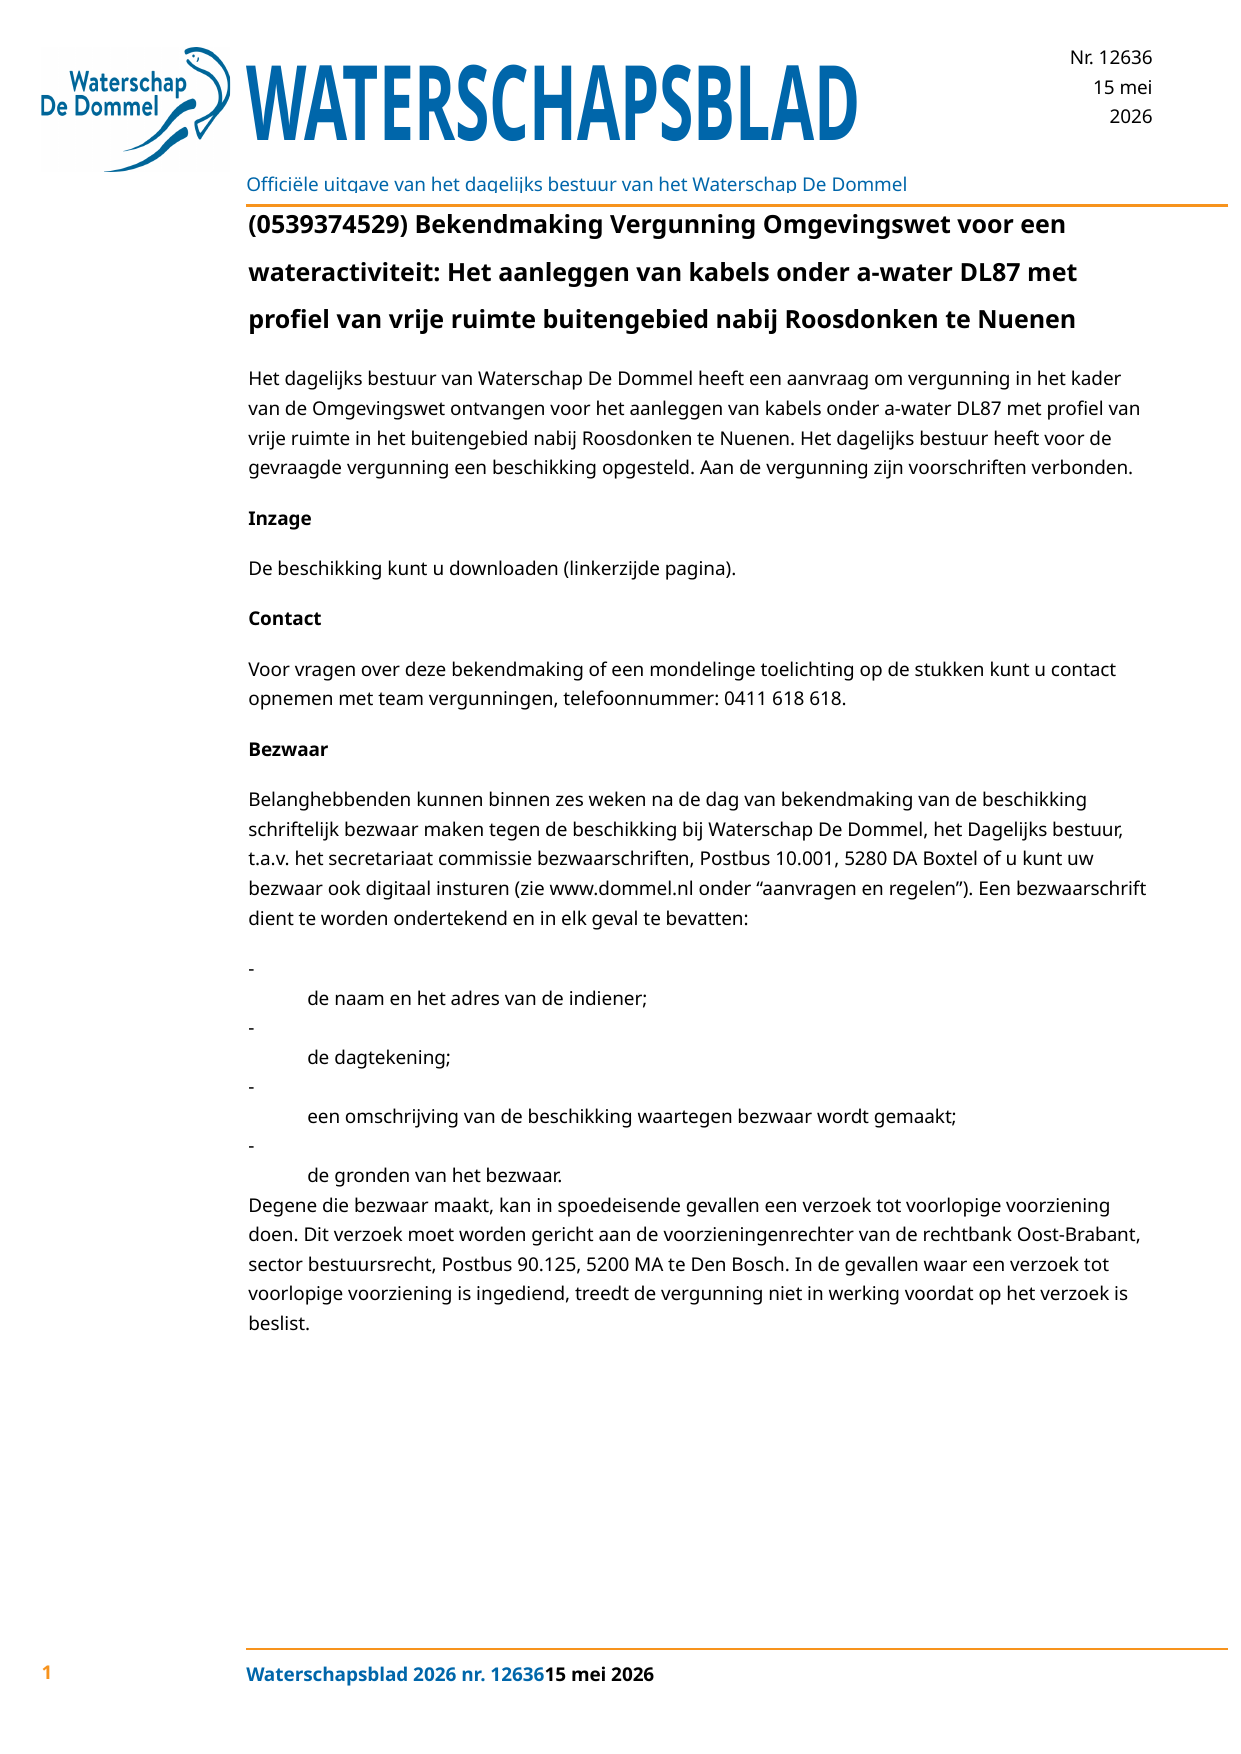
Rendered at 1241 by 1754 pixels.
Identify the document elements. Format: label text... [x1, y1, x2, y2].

picture [45, 99, 51, 111]
list de dagtekening; [248, 1044, 1152, 1069]
text De beschikking kunt u downloaden (linkerzijde pagina). [248, 555, 1152, 581]
text (0539374529) Bekendmaking Vergunning Omgevingswet voor een wateractiviteit: Het aanleggen van kabels onder a-water DL87 met profiel van vrije ruimte buitengebied nabij Roosdonken te Nuenen [248, 207, 1152, 336]
picture [41, 47, 231, 172]
text Contact [248, 606, 1152, 631]
text Degene die bezwaar maakt, kan in spoedeisende gevallen een verzoek tot voorlopige voorziening doen. Dit verzoek moet worden gericht aan de voorzieningenrechter van de rechtbank Oost-Brabant, sector bestuursrecht, Postbus 90.125, 5200 MA te Den Bosch. In de gevallen waar een verzoek tot voorlopige voorziening is ingediend, treedt de vergunning niet in werking voordat op het verzoek is beslist. [248, 1192, 1152, 1336]
picture [198, 118, 210, 131]
text Het dagelijks bestuur van Waterschap De Dommel heeft een aanvraag om vergunning in het kader van de Omgevingswet ontvangen voor het aanleggen van kabels onder a-water DL87 met profiel van vrije ruimte in het buitengebied nabij Roosdonken te Nuenen. Het dagelijks bestuur heeft voor de gevraagde vergunning een beschikking opgesteld. Aan de vergunning zijn voorschriften verbonden. [248, 366, 1152, 480]
text Belanghebbenden kunnen binnen zes weken na de dag van bekendmaking van de beschikking schriftelijk bezwaar maken tegen de beschikking bij Waterschap De Dommel, het Dagelijks bestuur, t.a.v. het secretariaat commissie bezwaarschriften, Postbus 10.001, 5280 DA Boxtel of u kunt uw bezwaar ook digitaal insturen (zie www.dommel.nl onder “aanvragen en regelen”). Een bezwaarschrift dient te worden ondertekend en in elk geval te bevatten: [248, 786, 1152, 930]
list de gronden van het bezwaar. [248, 1162, 1152, 1188]
text Bezwaar [248, 736, 1152, 762]
list de naam en het adres van de indiener; [248, 985, 1152, 1010]
text Voor vragen over deze bekendmaking of een mondelinge toelichting op de stukken kunt u contact opnemen met team vergunningen, telefoonnummer: 0411 618 618. [248, 656, 1152, 711]
text Inzage [248, 505, 1152, 530]
list een omschrijving van de beschikking waartegen bezwaar wordt gemaakt; [248, 1103, 1152, 1129]
picture [204, 47, 231, 76]
